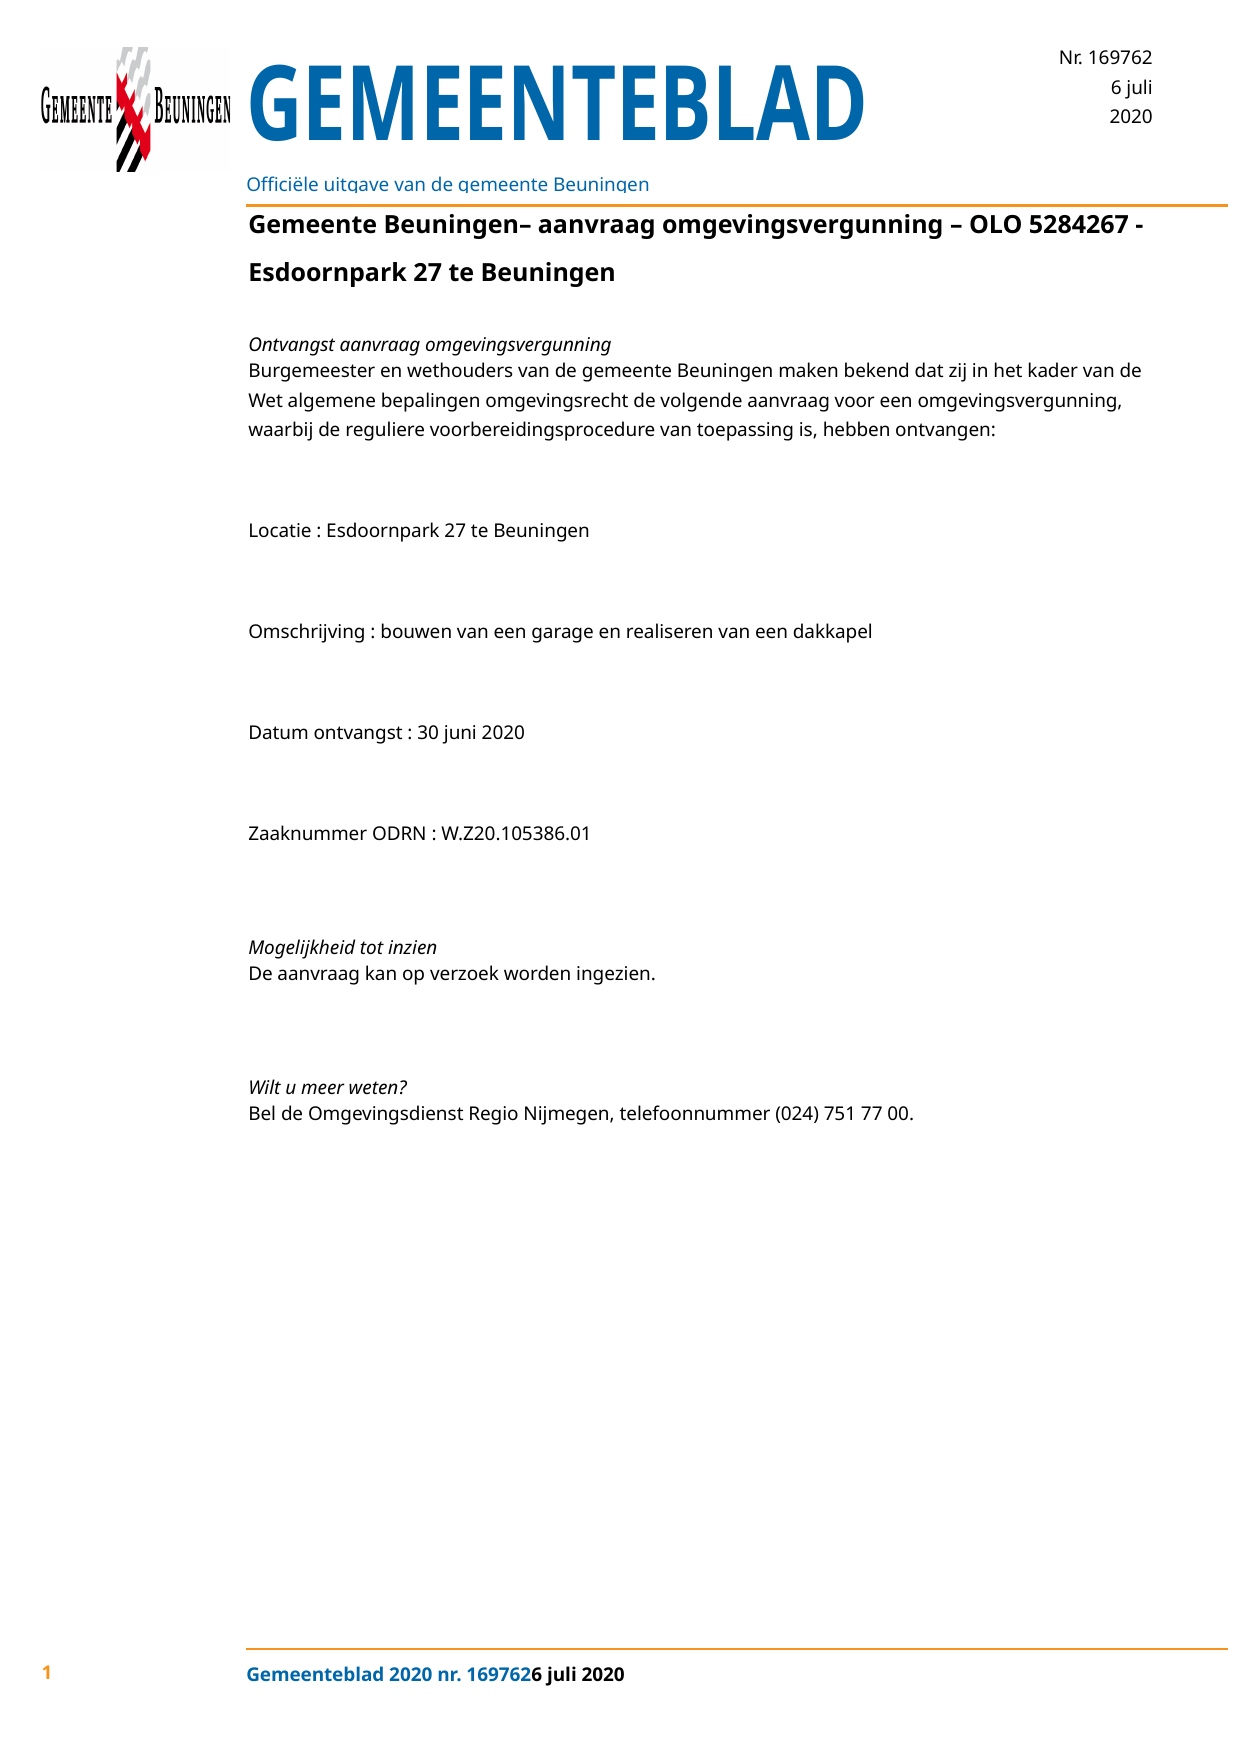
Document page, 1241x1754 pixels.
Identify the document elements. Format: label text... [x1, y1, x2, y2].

text De aanvraag kan op verzoek worden ingezien. [248, 960, 1152, 986]
text Gemeente Beuningen– aanvraag omgevingsvergunning – OLO 5284267 - Esdoornpark 27 te Beuningen [248, 207, 1152, 288]
text Datum ontvangst : 30 juni 2020 [248, 719, 1152, 744]
text Mogelijkheid tot inzien [248, 934, 1152, 960]
text Omschrijving : bouwen van een garage en realiseren van een dakkapel [248, 618, 1152, 644]
text Wilt u meer weten? [248, 1074, 1152, 1100]
text Zaaknummer ODRN : W.Z20.105386.01 [248, 820, 1152, 845]
text Locatie : Esdoornpark 27 te Beuningen [248, 517, 1152, 543]
text Burgemeester en wethouders van de gemeente Beuningen maken bekend dat zij in het kader van de Wet algemene bepalingen omgevingsrecht de volgende aanvraag voor een omgevingsvergunning, waarbij de reguliere voorbereidingsprocedure van toepassing is, hebben ontvangen: [248, 357, 1152, 442]
text Bel de Omgevingsdienst Regio Nijmegen, telefoonnummer (024) 751 77 00. [248, 1100, 1152, 1126]
text Ontvangst aanvraag omgevingsvergunning [248, 331, 1152, 357]
picture [41, 47, 231, 172]
